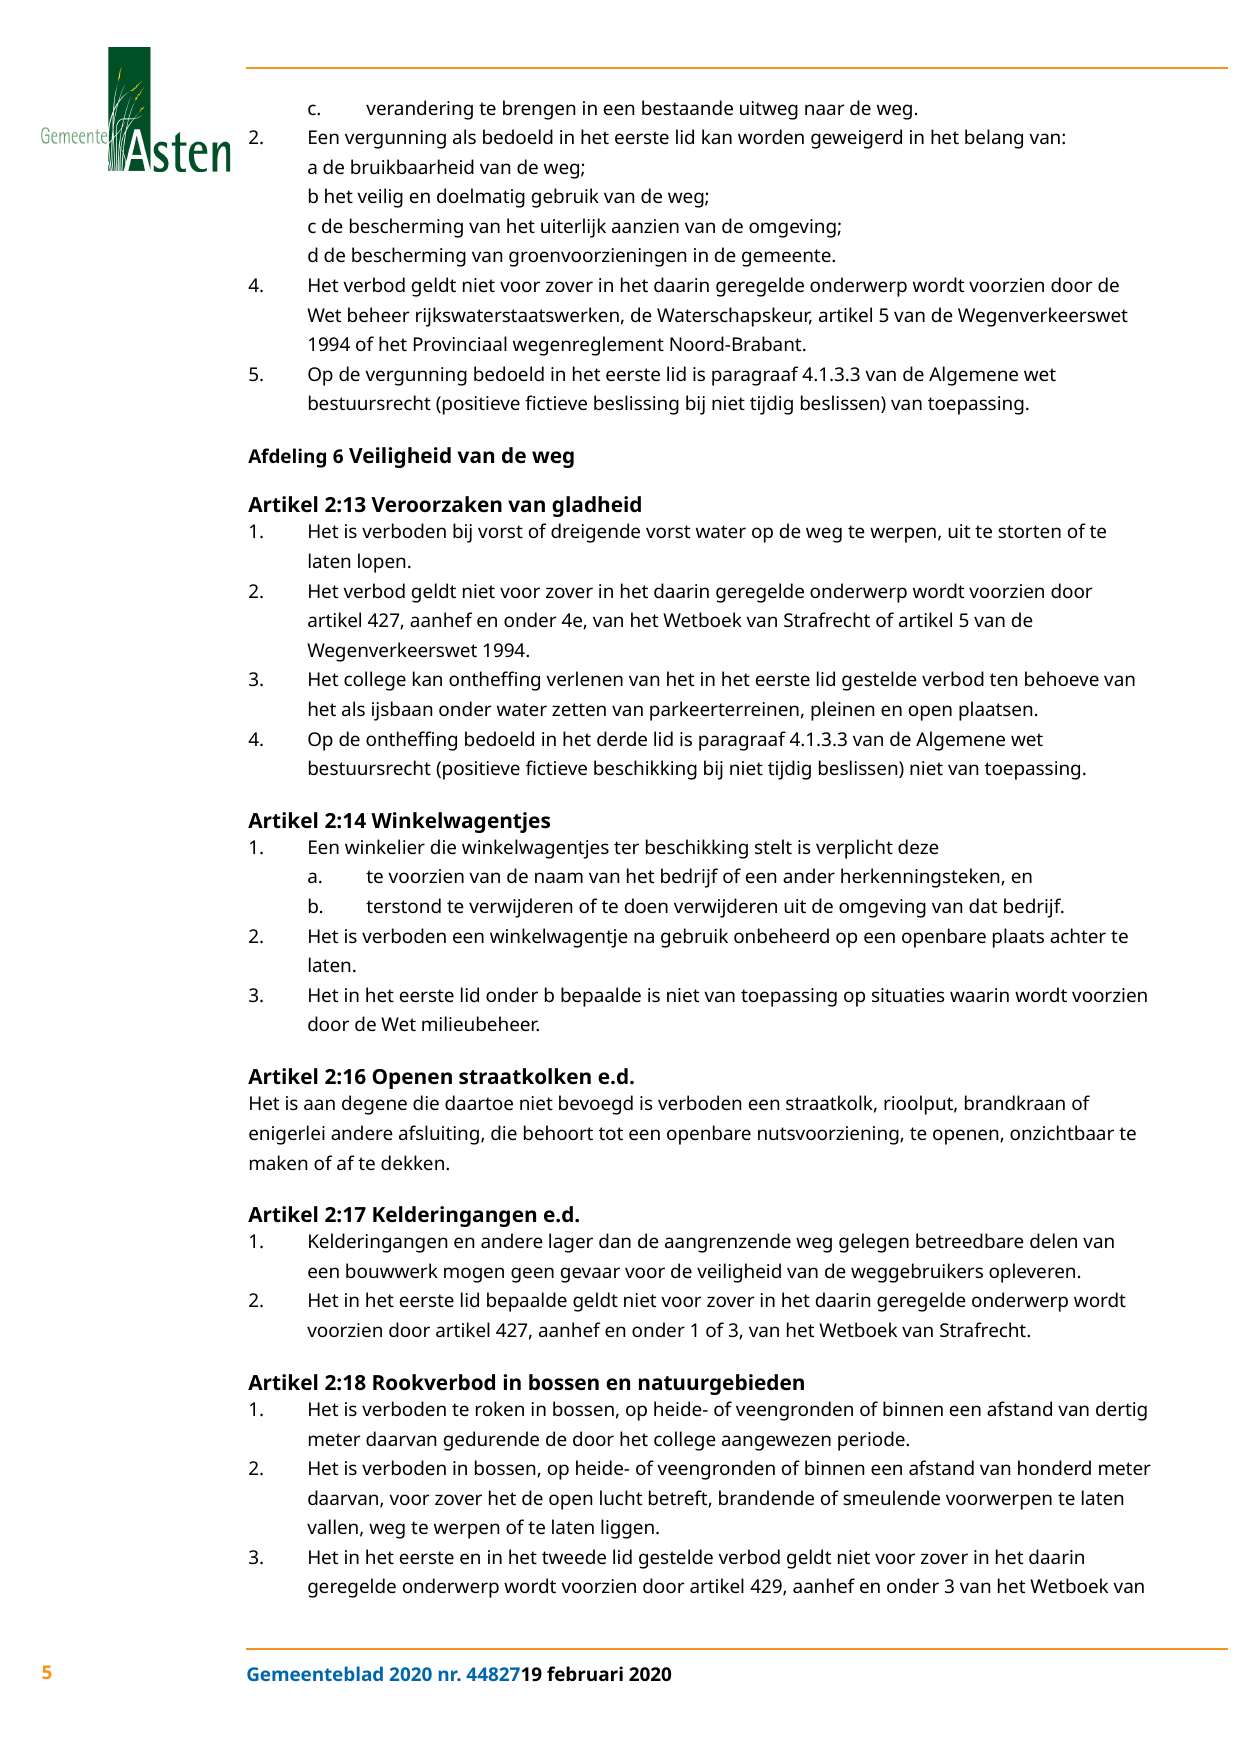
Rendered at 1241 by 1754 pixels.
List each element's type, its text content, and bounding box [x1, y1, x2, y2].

text Afdeling 6 Veiligheid van de weg [248, 441, 1152, 469]
text Artikel 2:17 Kelderingangen e.d. [248, 1200, 1152, 1228]
text Artikel 2:16 Openen straatkolken e.d. [248, 1062, 1152, 1091]
list terstond te verwijderen of te doen verwijderen uit de omgeving van dat bedrijf. [307, 893, 1152, 919]
list verandering te brengen in een bestaande uitweg naar de weg. [307, 95, 1152, 121]
list Een vergunning als bedoeld in het eerste lid kan worden geweigerd in het belang van: [248, 124, 1152, 150]
list b het veilig en doelmatig gebruik van de weg; [248, 183, 1152, 209]
list Het is verboden bij vorst of dreigende vorst water op de weg te werpen, uit te storten of te laten lopen. [248, 519, 1152, 574]
text Artikel 2:18 Rookverbod in bossen en natuurgebieden [248, 1368, 1152, 1396]
list Het is verboden een winkelwagentje na gebruik onbeheerd op een openbare plaats achter te laten. [248, 923, 1152, 978]
list Kelderingangen en andere lager dan de aangrenzende weg gelegen betreedbare delen van een bouwwerk mogen geen gevaar voor de veiligheid van de weggebruikers opleveren. [248, 1228, 1152, 1284]
text Het is aan degene die daartoe niet bevoegd is verboden een straatkolk, rioolput, brandkraan of enigerlei andere afsluiting, die behoort tot een openbare nutsvoorziening, te openen, onzichtbaar te maken of af te dekken. [248, 1091, 1152, 1175]
list Het in het eerste lid onder b bepaalde is niet van toepassing op situaties waarin wordt voorzien door de Wet milieubeheer. [248, 982, 1152, 1037]
list Het is verboden in bossen, op heide- of veengronden of binnen een afstand van honderd meter daarvan, voor zover het de open lucht betreft, brandende of smeulende voorwerpen te laten vallen, weg te werpen of te laten liggen. [248, 1455, 1152, 1540]
picture [41, 47, 231, 172]
text Artikel 2:13 Veroorzaken van gladheid [248, 490, 1152, 519]
list Op de ontheffing bedoeld in het derde lid is paragraaf 4.1.3.3 van de Algemene wet bestuursrecht (positieve fictieve beschikking bij niet tijdig beslissen) niet van toepassing. [248, 726, 1152, 781]
list Een winkelier die winkelwagentjes ter beschikking stelt is verplicht deze [248, 834, 1152, 860]
text Artikel 2:14 Winkelwagentjes [248, 806, 1152, 834]
list Het is verboden te roken in bossen, op heide- of veengronden of binnen een afstand van dertig meter daarvan gedurende de door het college aangewezen periode. [248, 1396, 1152, 1451]
list Het college kan ontheffing verlenen van het in het eerste lid gestelde verbod ten behoeve van het als ijsbaan onder water zetten van parkeerterreinen, pleinen en open plaatsen. [248, 667, 1152, 722]
list d de bescherming van groenvoorzieningen in de gemeente. [248, 243, 1152, 268]
list Het verbod geldt niet voor zover in het daarin geregelde onderwerp wordt voorzien door de Wet beheer rijkswaterstaatswerken, de Waterschapskeur, artikel 5 van de Wegenverkeerswet 1994 of het Provinciaal wegenreglement Noord-Brabant. [248, 272, 1152, 357]
list Het in het eerste lid bepaalde geldt niet voor zover in het daarin geregelde onderwerp wordt voorzien door artikel 427, aanhef en onder 1 of 3, van het Wetboek van Strafrecht. [248, 1288, 1152, 1343]
list Het verbod geldt niet voor zover in het daarin geregelde onderwerp wordt voorzien door artikel 427, aanhef en onder 4e, van het Wetboek van Strafrecht of artikel 5 van de Wegenverkeerswet 1994. [248, 578, 1152, 663]
list Het in het eerste en in het tweede lid gestelde verbod geldt niet voor zover in het daarin geregelde onderwerp wordt voorzien door artikel 429, aanhef en onder 3 van het Wetboek van [248, 1544, 1152, 1599]
list c de bescherming van het uiterlijk aanzien van de omgeving; [248, 213, 1152, 239]
list Op de vergunning bedoeld in het eerste lid is paragraaf 4.1.3.3 van de Algemene wet bestuursrecht (positieve fictieve beslissing bij niet tijdig beslissen) van toepassing. [248, 361, 1152, 416]
list a de bruikbaarheid van de weg; [248, 154, 1152, 180]
list te voorzien van de naam van het bedrijf of een ander herkenningsteken, en [307, 864, 1152, 889]
